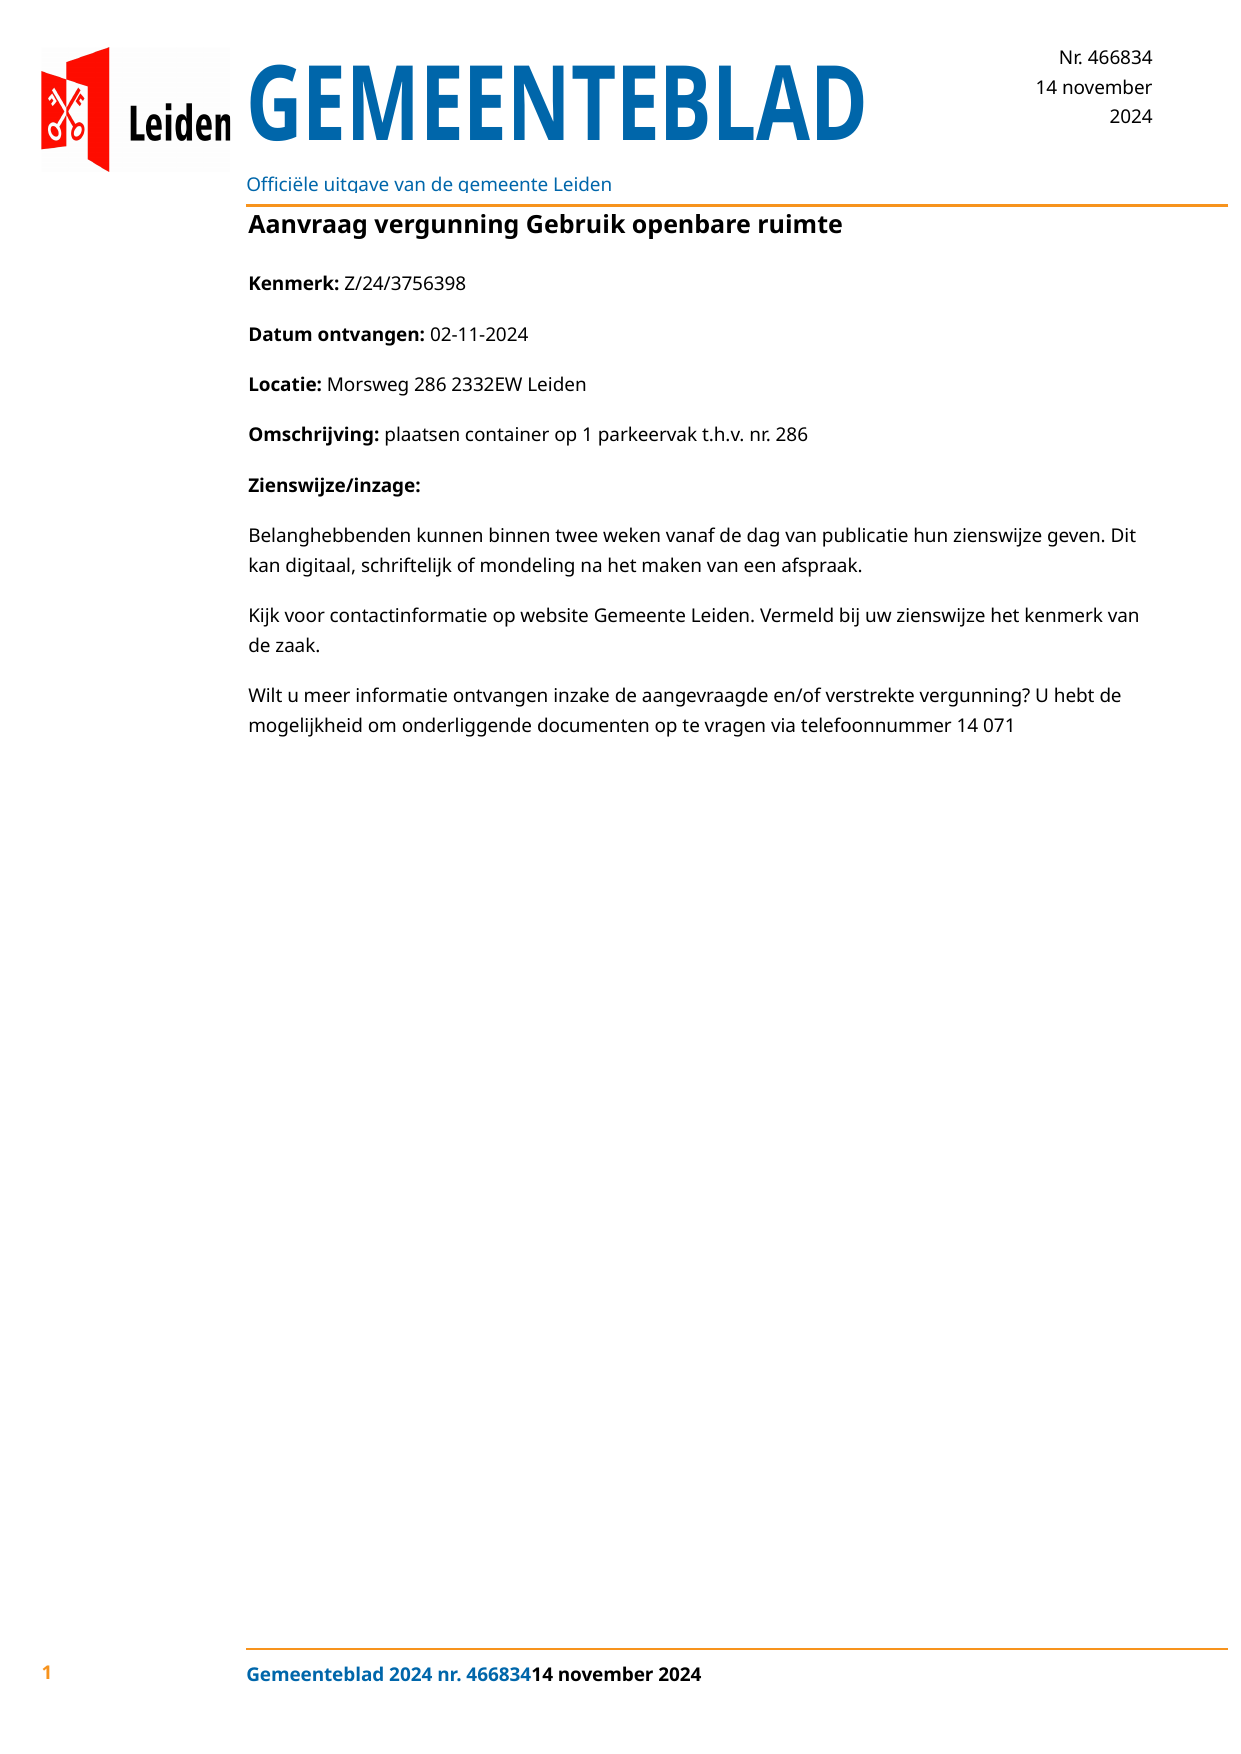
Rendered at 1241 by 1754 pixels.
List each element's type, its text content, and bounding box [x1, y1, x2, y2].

text Kenmerk: Z/24/3756398 [248, 270, 1152, 296]
text Aanvraag vergunning Gebruik openbare ruimte [248, 207, 1152, 241]
text Wilt u meer informatie ontvangen inzake de aangevraagde en/of verstrekte vergunning? U hebt de mogelijkheid om onderliggende documenten op te vragen via telefoonnummer 14 071 [248, 682, 1152, 738]
text Zienswijze/inzage: [248, 472, 1152, 498]
text Belanghebbenden kunnen binnen twee weken vanaf de dag van publicatie hun zienswijze geven. Dit kan digitaal, schriftelijk of mondeling na het maken van een afspraak. [248, 522, 1152, 578]
text Omschrijving: plaatsen container op 1 parkeervak t.h.v. nr. 286 [248, 422, 1152, 447]
text Kijk voor contactinformatie op website Gemeente Leiden. Vermeld bij uw zienswijze het kenmerk van de zaak. [248, 602, 1152, 658]
text Locatie: Morsweg 286 2332EW Leiden [248, 371, 1152, 397]
picture [41, 47, 231, 172]
text Datum ontvangen: 02-11-2024 [248, 321, 1152, 346]
